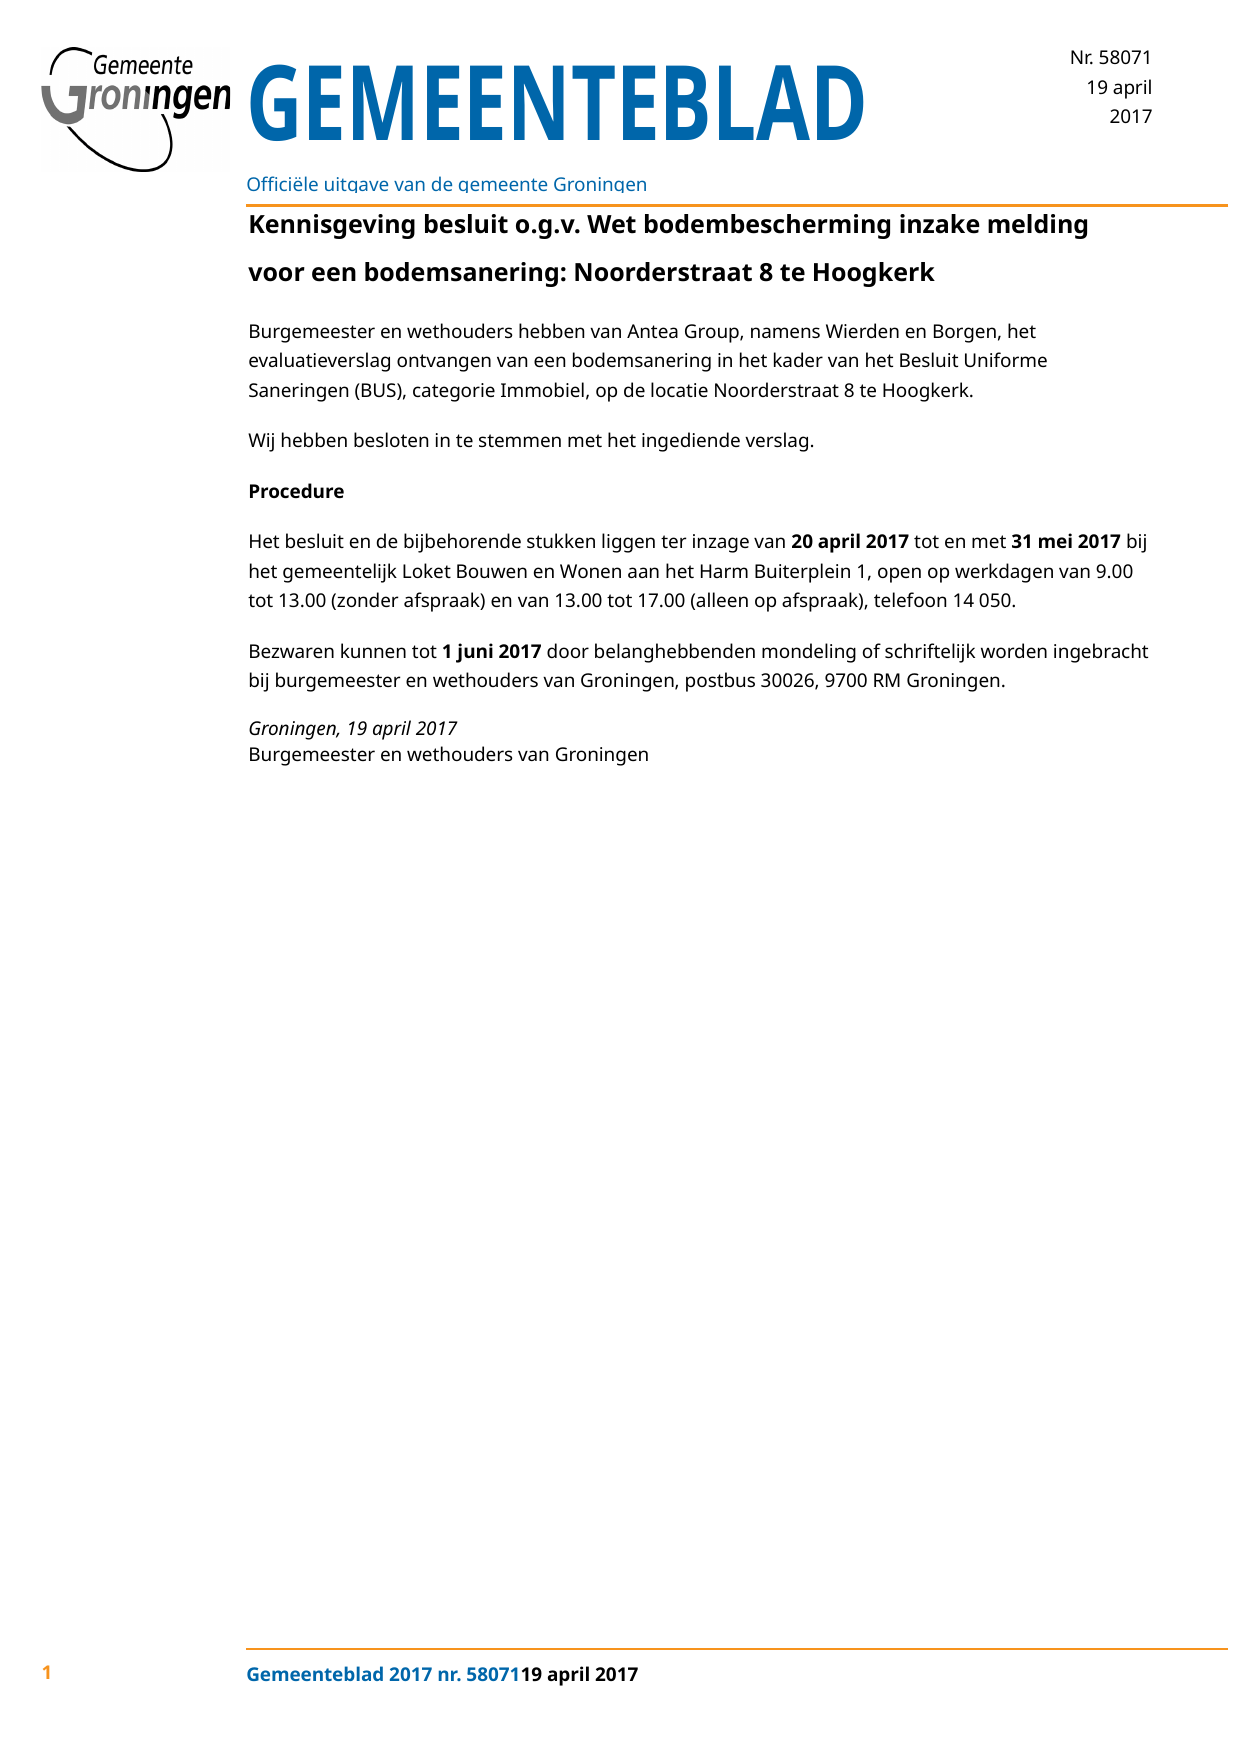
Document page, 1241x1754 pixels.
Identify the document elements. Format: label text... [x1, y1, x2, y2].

text Wij hebben besloten in te stemmen met het ingediende verslag. [248, 427, 1152, 453]
text Burgemeester en wethouders van Groningen [248, 741, 1152, 767]
text Procedure [248, 478, 1152, 504]
text Het besluit en de bijbehorende stukken liggen ter inzage van 20 april 2017 tot en met 31 mei 2017 bij het gemeentelijk Loket Bouwen en Wonen aan het Harm Buiterplein 1, open op werkdagen van 9.00 tot 13.00 (zonder afspraak) en van 13.00 tot 17.00 (alleen op afspraak), telefoon 14 050. [248, 528, 1152, 613]
picture [41, 47, 231, 172]
text Bezwaren kunnen tot 1 juni 2017 door belanghebbenden mondeling of schriftelijk worden ingebracht bij burgemeester en wethouders van Groningen, postbus 30026, 9700 RM Groningen. [248, 638, 1152, 693]
text Kennisgeving besluit o.g.v. Wet bodembescherming inzake melding voor een bodemsanering: Noorderstraat 8 te Hoogkerk [248, 207, 1152, 288]
text Burgemeester en wethouders hebben van Antea Group, namens Wierden en Borgen, het evaluatieverslag ontvangen van een bodemsanering in het kader van het Besluit Uniforme Saneringen (BUS), categorie Immobiel, op de locatie Noorderstraat 8 te Hoogkerk. [248, 318, 1152, 403]
text Groningen, 19 april 2017 [248, 715, 1152, 741]
